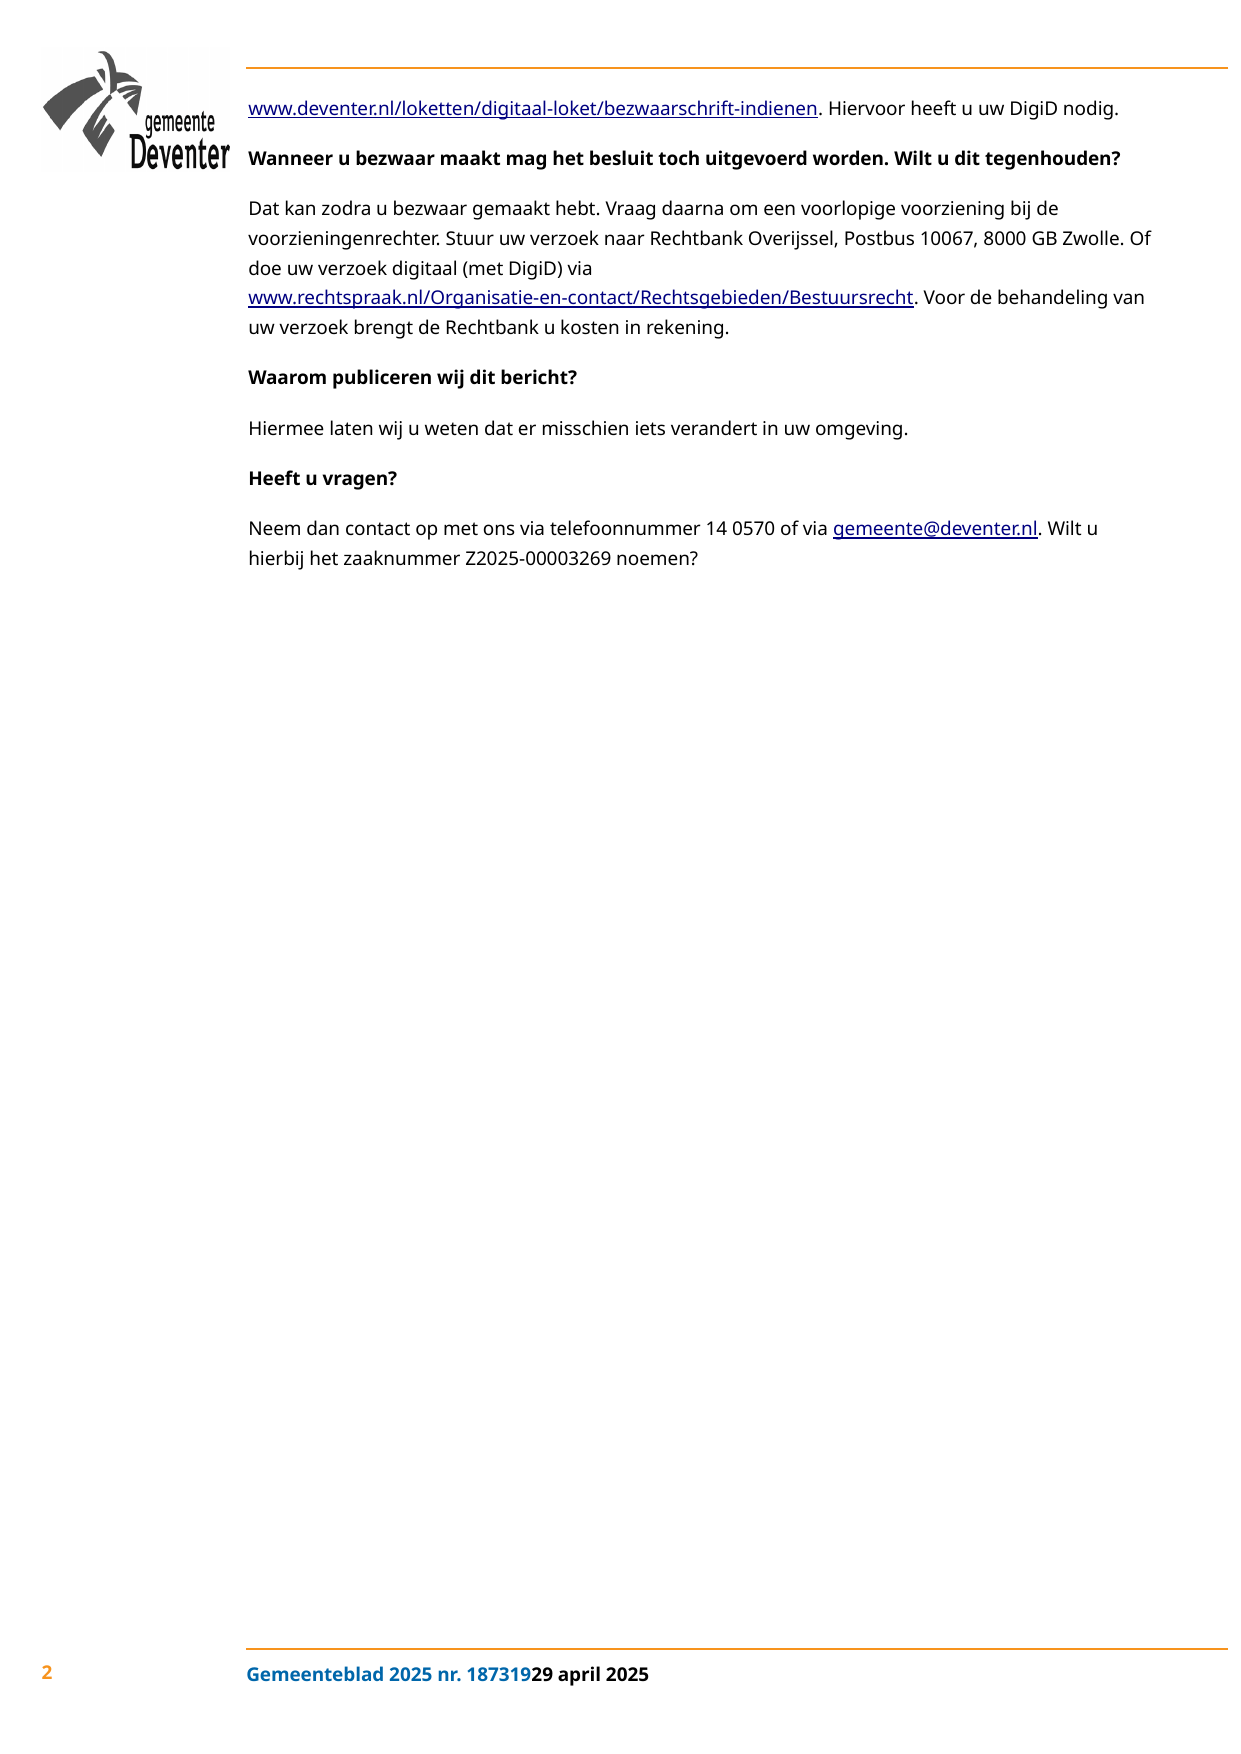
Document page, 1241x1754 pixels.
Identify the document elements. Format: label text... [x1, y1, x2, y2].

text Wanneer u bezwaar maakt mag het besluit toch uitgevoerd worden. Wilt u dit tegenhouden? [248, 145, 1152, 171]
text Heeft u vragen? [248, 465, 1152, 491]
text Neem dan contact op met ons via telefoonnummer 14 0570 of via gemeente@deventer.nl. Wilt u hierbij het zaaknummer Z2025-00003269 noemen? [248, 516, 1152, 571]
text Dat kan zodra u bezwaar gemaakt hebt. Vraag daarna om een voorlopige voorziening bij de voorzieningenrechter. Stuur uw verzoek naar Rechtbank Overijssel, Postbus 10067, 8000 GB Zwolle. Of doe uw verzoek digitaal (met DigiD) via www.rechtspraak.nl/Organisatie-en-contact/Rechtsgebieden/Bestuursrecht. Voor de behandeling van uw verzoek brengt de Rechtbank u kosten in rekening. [248, 196, 1152, 340]
text Waarom publiceren wij dit bericht? [248, 364, 1152, 390]
text Hiermee laten wij u weten dat er misschien iets verandert in uw omgeving. [248, 415, 1152, 441]
text www.deventer.nl/loketten/digitaal-loket/bezwaarschrift-indienen. Hiervoor heeft u uw DigiD nodig. [248, 95, 1152, 121]
picture [41, 47, 231, 172]
